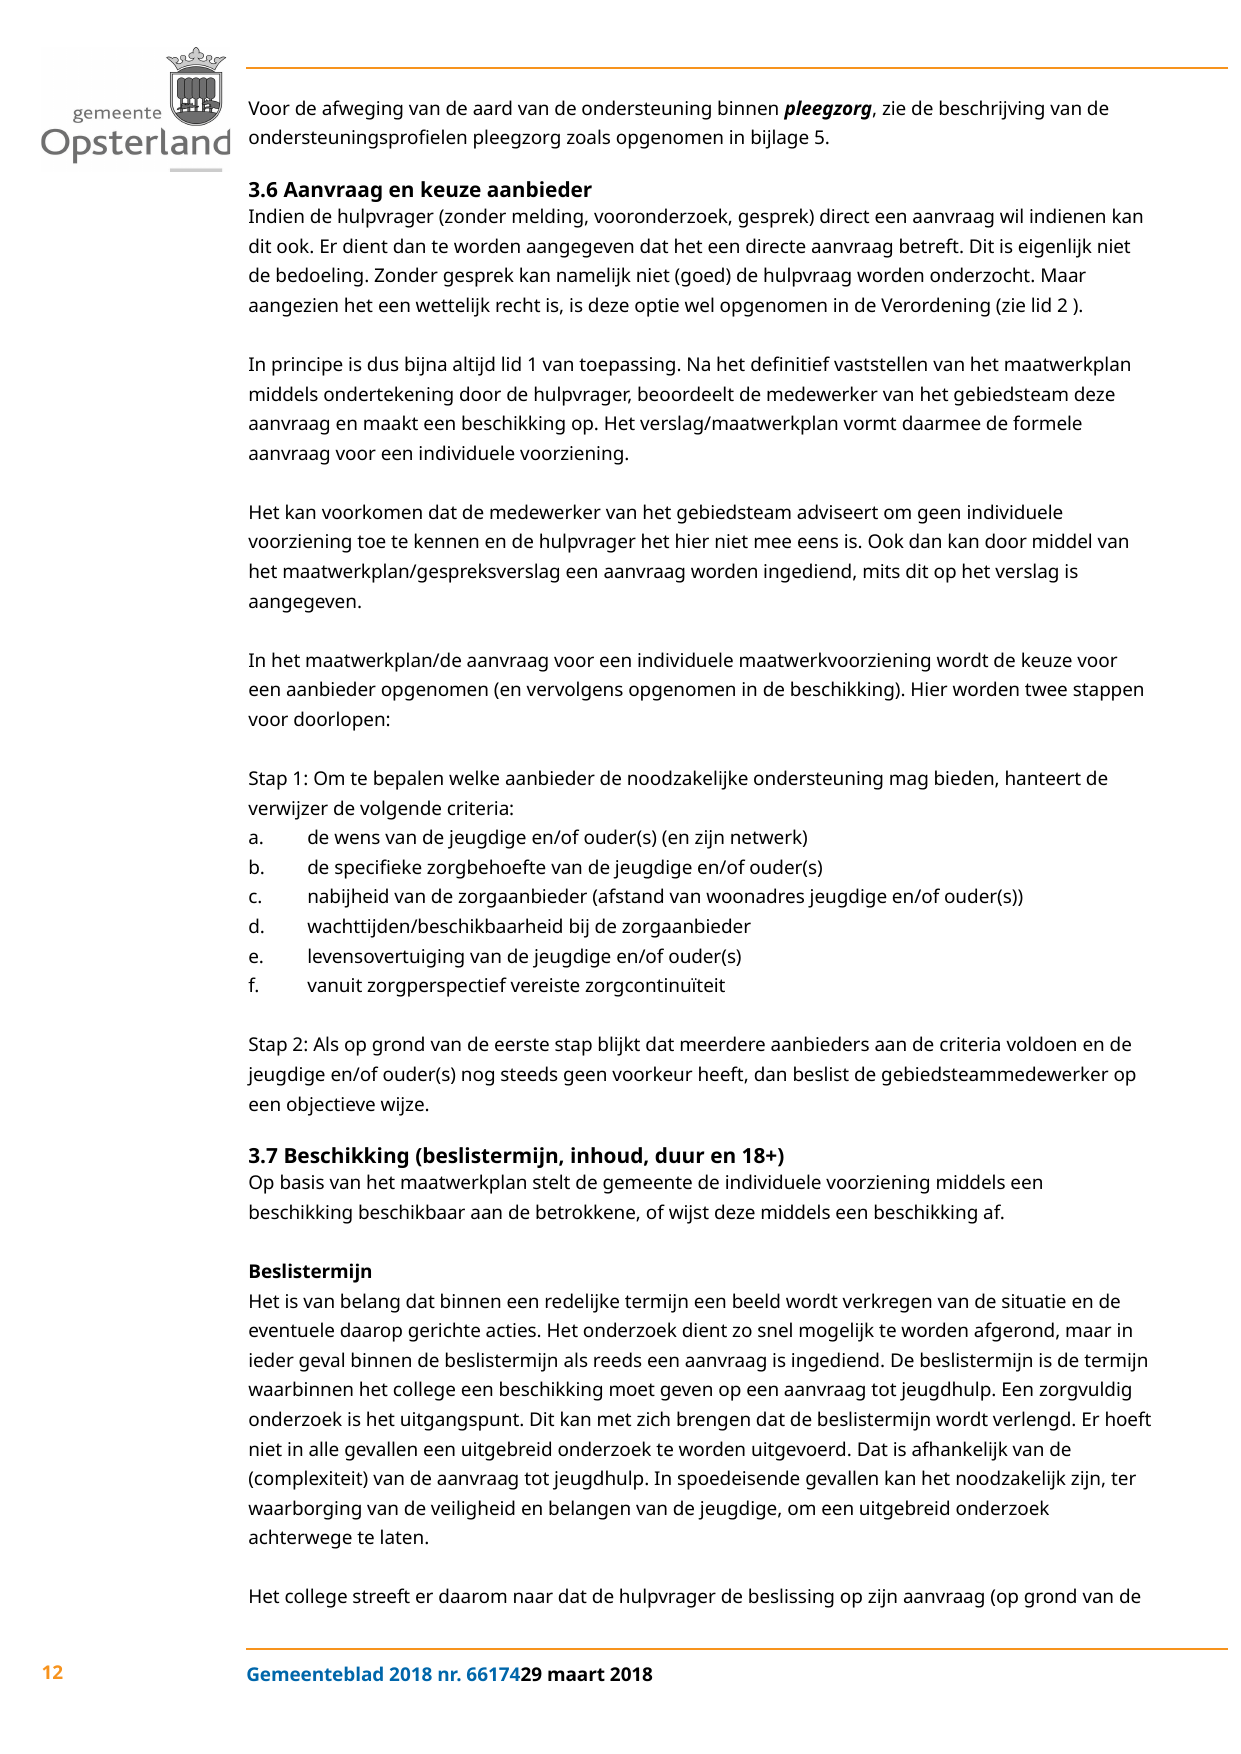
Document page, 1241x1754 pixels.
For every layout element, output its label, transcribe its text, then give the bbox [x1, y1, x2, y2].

text Op basis van het maatwerkplan stelt de gemeente de individuele voorziening middels een beschikking beschikbaar aan de betrokkene, of wijst deze middels een beschikking af. [248, 1169, 1152, 1225]
picture [41, 47, 231, 172]
text Indien de hulpvrager (zonder melding, vooronderzoek, gesprek) direct een aanvraag wil indienen kan dit ook. Er dient dan te worden aangegeven dat het een directe aanvraag betreft. Dit is eigenlijk niet de bedoeling. Zonder gesprek kan namelijk niet (goed) de hulpvraag worden onderzocht. Maar aangezien het een wettelijk recht is, is deze optie wel opgenomen in de Verordening (zie lid 2 ). [248, 203, 1152, 318]
text Voor de afweging van de aard van de ondersteuning binnen pleegzorg, zie de beschrijving van de ondersteuningsprofielen pleegzorg zoals opgenomen in bijlage 5. [248, 95, 1152, 150]
text Het is van belang dat binnen een redelijke termijn een beeld wordt verkregen van de situatie en de eventuele daarop gerichte acties. Het onderzoek dient zo snel mogelijk te worden afgerond, maar in ieder geval binnen de beslistermijn als reeds een aanvraag is ingediend. De beslistermijn is de termijn waarbinnen het college een beschikking moet geven op een aanvraag tot jeugdhulp. Een zorgvuldig onderzoek is het uitgangspunt. Dit kan met zich brengen dat de beslistermijn wordt verlengd. Er hoeft niet in alle gevallen een uitgebreid onderzoek te worden uitgevoerd. Dat is afhankelijk van de (complexiteit) van de aanvraag tot jeugdhulp. In spoedeisende gevallen kan het noodzakelijk zijn, ter waarborging van de veiligheid en belangen van de jeugdige, om een uitgebreid onderzoek achterwege te laten. [248, 1288, 1152, 1550]
text 3.6 Aanvraag en keuze aanbieder [248, 175, 1152, 203]
text 3.7 Beschikking (beslistermijn, inhoud, duur en 18+) [248, 1141, 1152, 1169]
text Het kan voorkomen dat de medewerker van het gebiedsteam adviseert om geen individuele voorziening toe te kennen en de hulpvrager het hier niet mee eens is. Ook dan kan door middel van het maatwerkplan/gespreksverslag een aanvraag worden ingediend, mits dit op het verslag is aangegeven. [248, 499, 1152, 613]
text Stap 2: Als op grond van de eerste stap blijkt dat meerdere aanbieders aan de criteria voldoen en de jeugdige en/of ouder(s) nog steeds geen voorkeur heeft, dan beslist de gebiedsteammedewerker op een objectieve wijze. [248, 1032, 1152, 1116]
text Stap 1: Om te bepalen welke aanbieder de noodzakelijke ondersteuning mag bieden, hanteert de verwijzer de volgende criteria: [248, 765, 1152, 821]
list nabijheid van de zorgaanbieder (afstand van woonadres jeugdige en/of ouder(s)) [248, 884, 1152, 909]
list de specifieke zorgbehoefte van de jeugdige en/of ouder(s) [248, 854, 1152, 880]
list levensovertuiging van de jeugdige en/of ouder(s) [248, 943, 1152, 968]
list wachttijden/beschikbaarheid bij de zorgaanbieder [248, 913, 1152, 939]
list de wens van de jeugdige en/of ouder(s) (en zijn netwerk) [248, 824, 1152, 850]
text Beslistermijn [248, 1258, 1152, 1284]
text In principe is dus bijna altijd lid 1 van toepassing. Na het definitief vaststellen van het maatwerkplan middels ondertekening door de hulpvrager, beoordeelt de medewerker van het gebiedsteam deze aanvraag en maakt een beschikking op. Het verslag/maatwerkplan vormt daarmee de formele aanvraag voor een individuele voorziening. [248, 351, 1152, 466]
text In het maatwerkplan/de aanvraag voor een individuele maatwerkvoorziening wordt de keuze voor een aanbieder opgenomen (en vervolgens opgenomen in de beschikking). Hier worden twee stappen voor doorlopen: [248, 647, 1152, 732]
text Het college streeft er daarom naar dat de hulpvrager de beslissing op zijn aanvraag (op grond van de [248, 1584, 1152, 1609]
list vanuit zorgperspectief vereiste zorgcontinuïteit [248, 972, 1152, 998]
